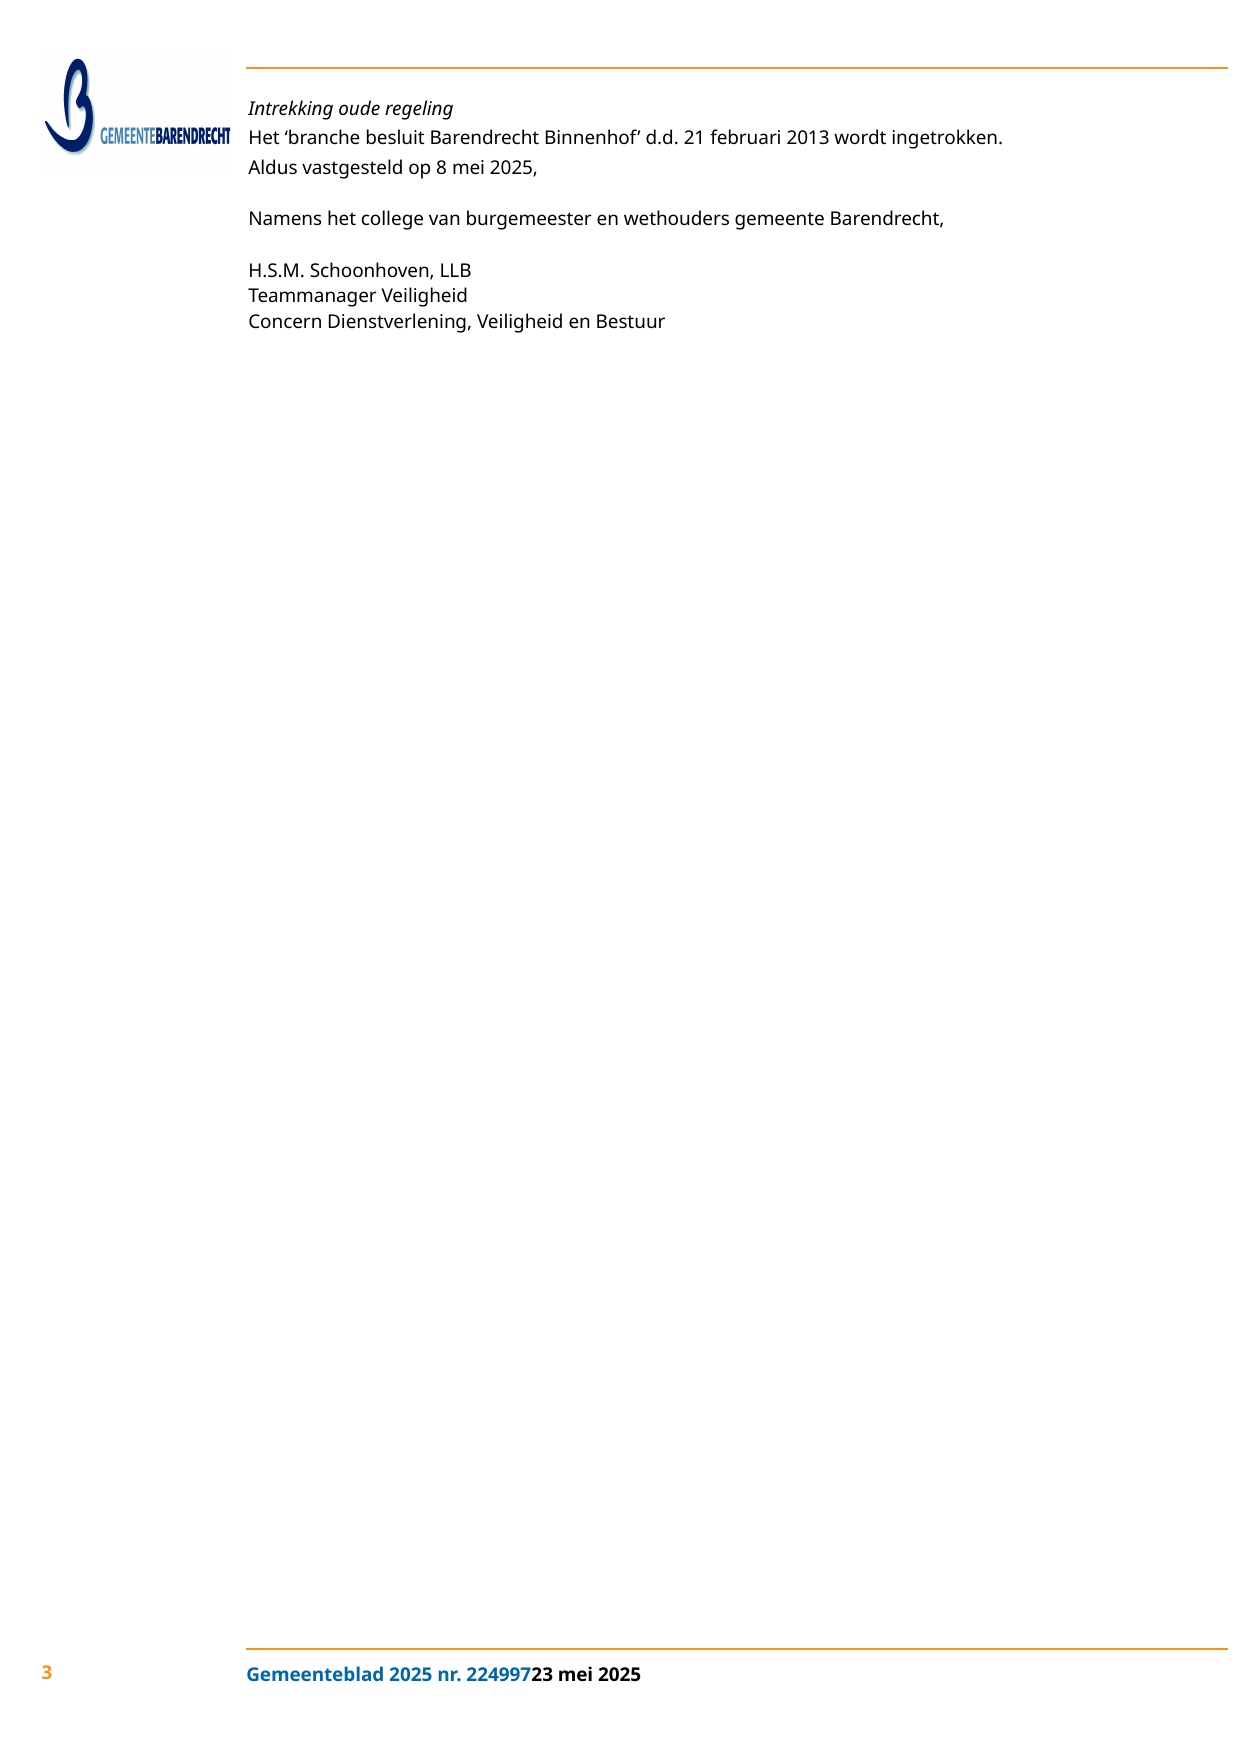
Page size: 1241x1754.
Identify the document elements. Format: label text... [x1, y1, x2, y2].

text Concern Dienstverlening, Veiligheid en Bestuur [248, 308, 1152, 334]
text Teammanager Veiligheid [248, 283, 1152, 308]
text Intrekking oude regeling [248, 95, 1152, 121]
text H.S.M. Schoonhoven, LLB [248, 257, 1152, 283]
text Namens het college van burgemeester en wethouders gemeente Barendrecht, [248, 205, 1152, 231]
text Het ‘branche besluit Barendrecht Binnenhof’ d.d. 21 februari 2013 wordt ingetrokken. [248, 124, 1152, 150]
picture [41, 47, 231, 172]
text Aldus vastgesteld op 8 mei 2025, [248, 154, 1152, 180]
